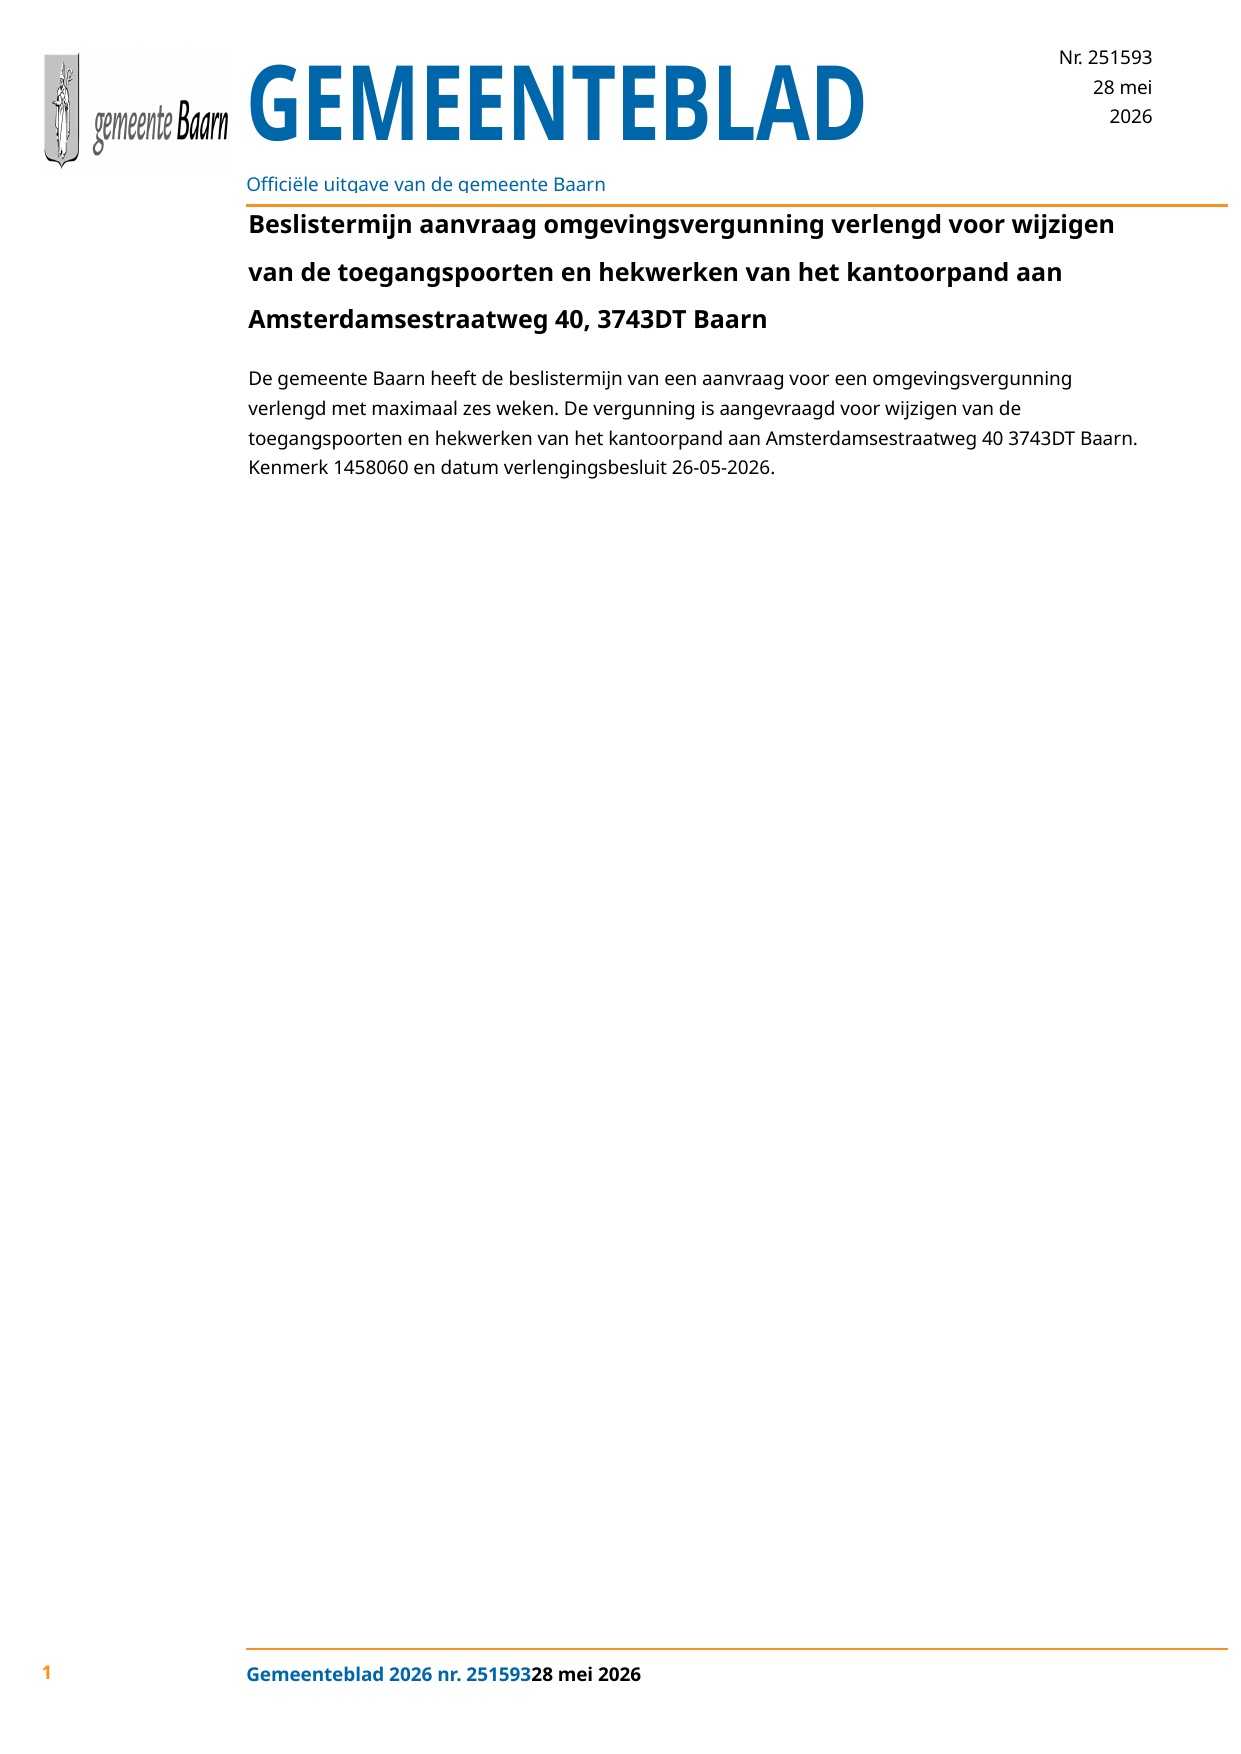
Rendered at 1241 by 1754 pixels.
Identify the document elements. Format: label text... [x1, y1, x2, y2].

text De gemeente Baarn heeft de beslistermijn van een aanvraag voor een omgevingsvergunning verlengd met maximaal zes weken. De vergunning is aangevraagd voor wijzigen van de toegangspoorten en hekwerken van het kantoorpand aan Amsterdamsestraatweg 40 3743DT Baarn. Kenmerk 1458060 en datum verlengingsbesluit 26-05-2026. [248, 366, 1152, 480]
picture [41, 47, 231, 172]
text Beslistermijn aanvraag omgevingsvergunning verlengd voor wijzigen van de toegangspoorten en hekwerken van het kantoorpand aan Amsterdamsestraatweg 40, 3743DT Baarn [248, 207, 1152, 336]
